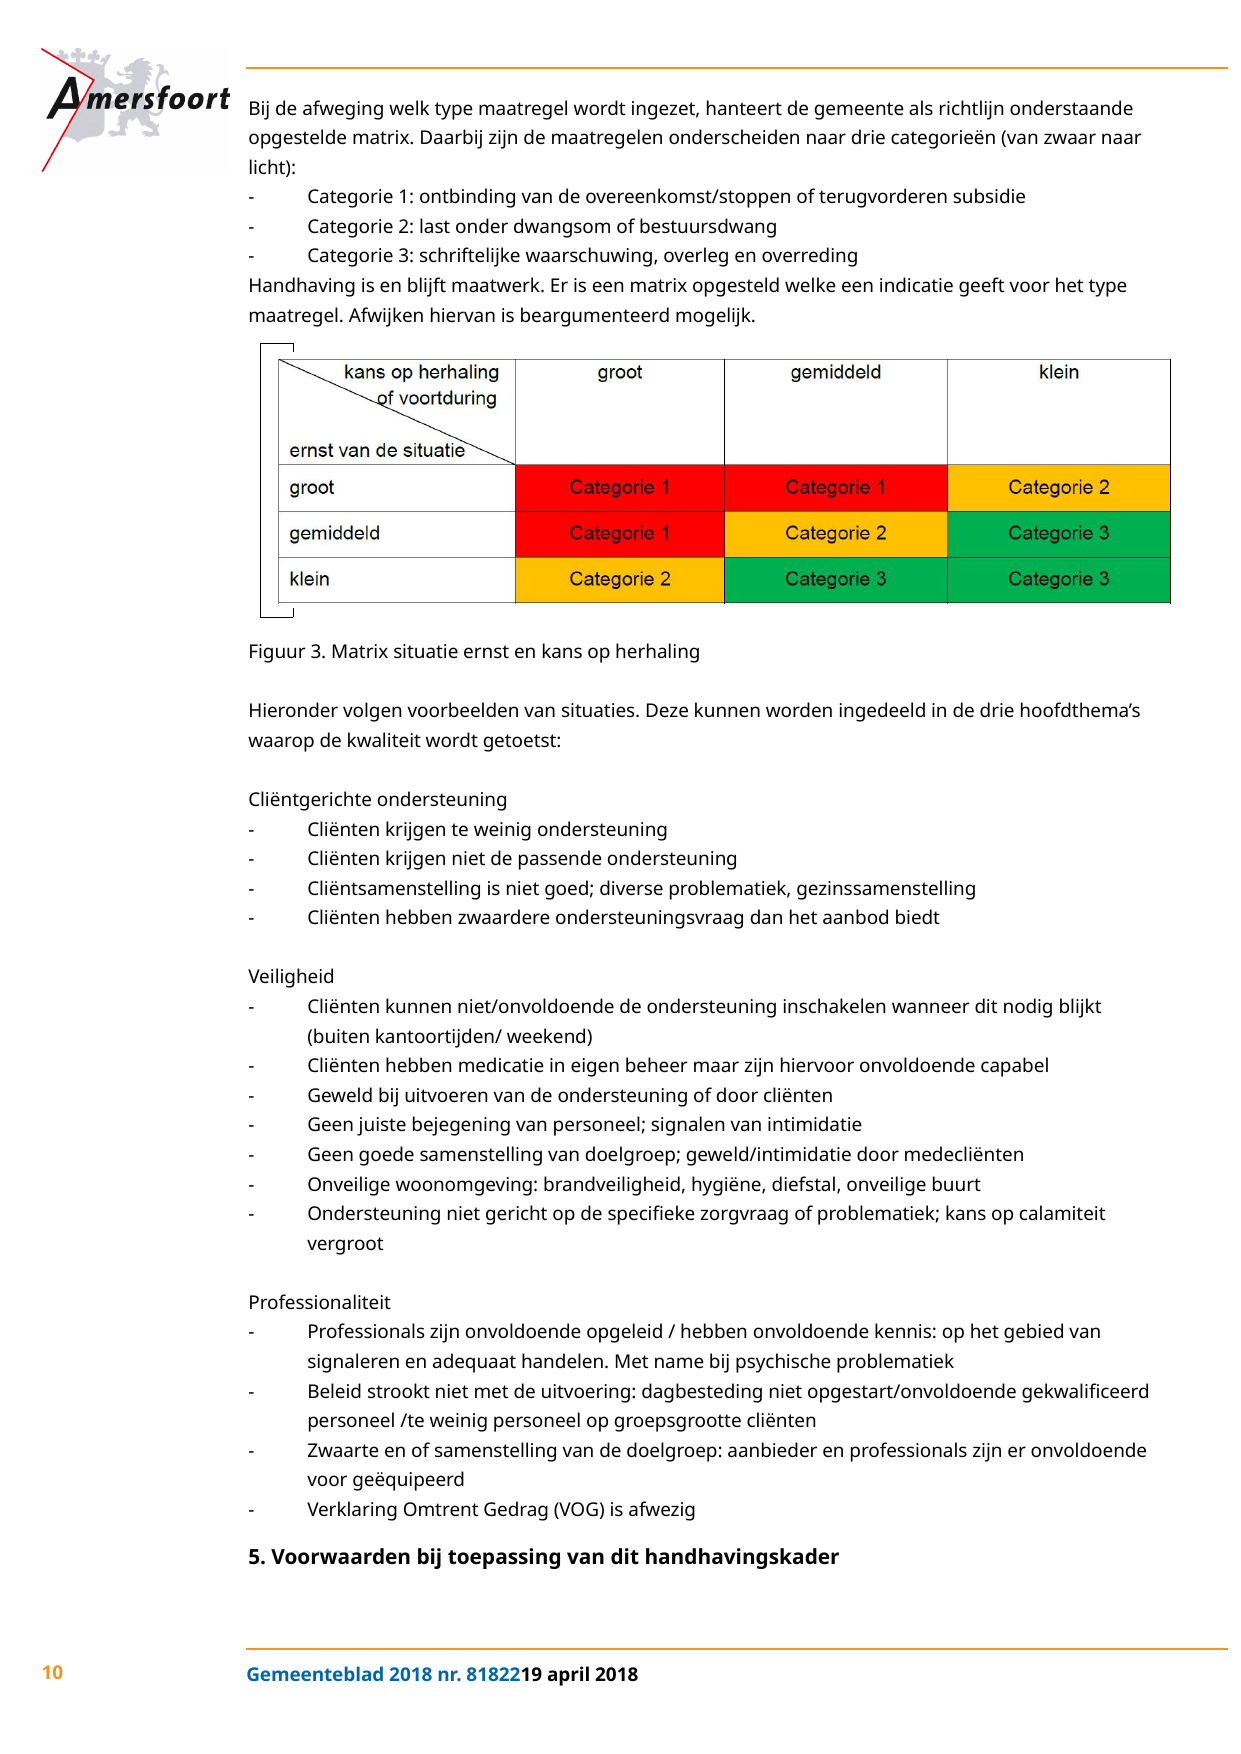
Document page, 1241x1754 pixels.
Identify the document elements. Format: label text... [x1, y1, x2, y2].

text Hieronder volgen voorbeelden van situaties. Deze kunnen worden ingedeeld in de drie hoofdthema’s waarop de kwaliteit wordt getoetst: [248, 697, 1152, 753]
list Cliënten hebben zwaardere ondersteuningsvraag dan het aanbod biedt [248, 904, 1152, 930]
list Beleid strookt niet met de uitvoering: dagbesteding niet opgestart/onvoldoende gekwalificeerd personeel /te weinig personeel op groepsgrootte cliënten [248, 1378, 1152, 1433]
text Handhaving is en blijft maatwerk. Er is een matrix opgesteld welke een indicatie geeft voor het type maatregel. Afwijken hiervan is beargumenteerd mogelijk. [248, 272, 1152, 328]
text Professionaliteit [248, 1289, 1152, 1315]
list Ondersteuning niet gericht op de specifieke zorgvraag of problematiek; kans op calamiteit vergroot [248, 1200, 1152, 1256]
list Categorie 3: schriftelijke waarschuwing, overleg en overreding [248, 243, 1152, 268]
list Categorie 1: ontbinding van de overeenkomst/stoppen of terugvorderen subsidie [248, 183, 1152, 209]
list Cliënten krijgen niet de passende ondersteuning [248, 845, 1152, 871]
list Geen goede samenstelling van doelgroep; geweld/intimidatie door medecliënten [248, 1141, 1152, 1167]
list Cliënten hebben medicatie in eigen beheer maar zijn hiervoor onvoldoende capabel [248, 1052, 1152, 1078]
list Geweld bij uitvoeren van de ondersteuning of door cliënten [248, 1082, 1152, 1108]
text 5. Voorwaarden bij toepassing van dit handhavingskader [248, 1542, 1152, 1570]
text Veiligheid [248, 964, 1152, 989]
list Onveilige woonomgeving: brandveiligheid, hygiëne, diefstal, onveilige buurt [248, 1171, 1152, 1197]
text Figuur 3. Matrix situatie ernst en kans op herhaling [248, 638, 1152, 664]
list Geen juiste bejegening van personeel; signalen van intimidatie [248, 1112, 1152, 1137]
picture [41, 47, 231, 172]
list Zwaarte en of samenstelling van de doelgroep: aanbieder en professionals zijn er onvoldoende voor geëquipeerd [248, 1437, 1152, 1492]
list Professionals zijn onvoldoende opgeleid / hebben onvoldoende kennis: op het gebied van signaleren en adequaat handelen. Met name bij psychische problematiek [248, 1319, 1152, 1374]
picture [268, 352, 1173, 608]
list Cliënten krijgen te weinig ondersteuning [248, 816, 1152, 842]
text Bij de afweging welk type maatregel wordt ingezet, hanteert de gemeente als richtlijn onderstaande opgestelde matrix. Daarbij zijn de maatregelen onderscheiden naar drie categorieën (van zwaar naar licht): [248, 95, 1152, 180]
list Cliëntsamenstelling is niet goed; diverse problematiek, gezinssamenstelling [248, 875, 1152, 901]
list Verklaring Omtrent Gedrag (VOG) is afwezig [248, 1496, 1152, 1522]
list Categorie 2: last onder dwangsom of bestuursdwang [248, 213, 1152, 239]
text Cliëntgerichte ondersteuning [248, 786, 1152, 812]
list Cliënten kunnen niet/onvoldoende de ondersteuning inschakelen wanneer dit nodig blijkt (buiten kantoortijden/ weekend) [248, 993, 1152, 1049]
